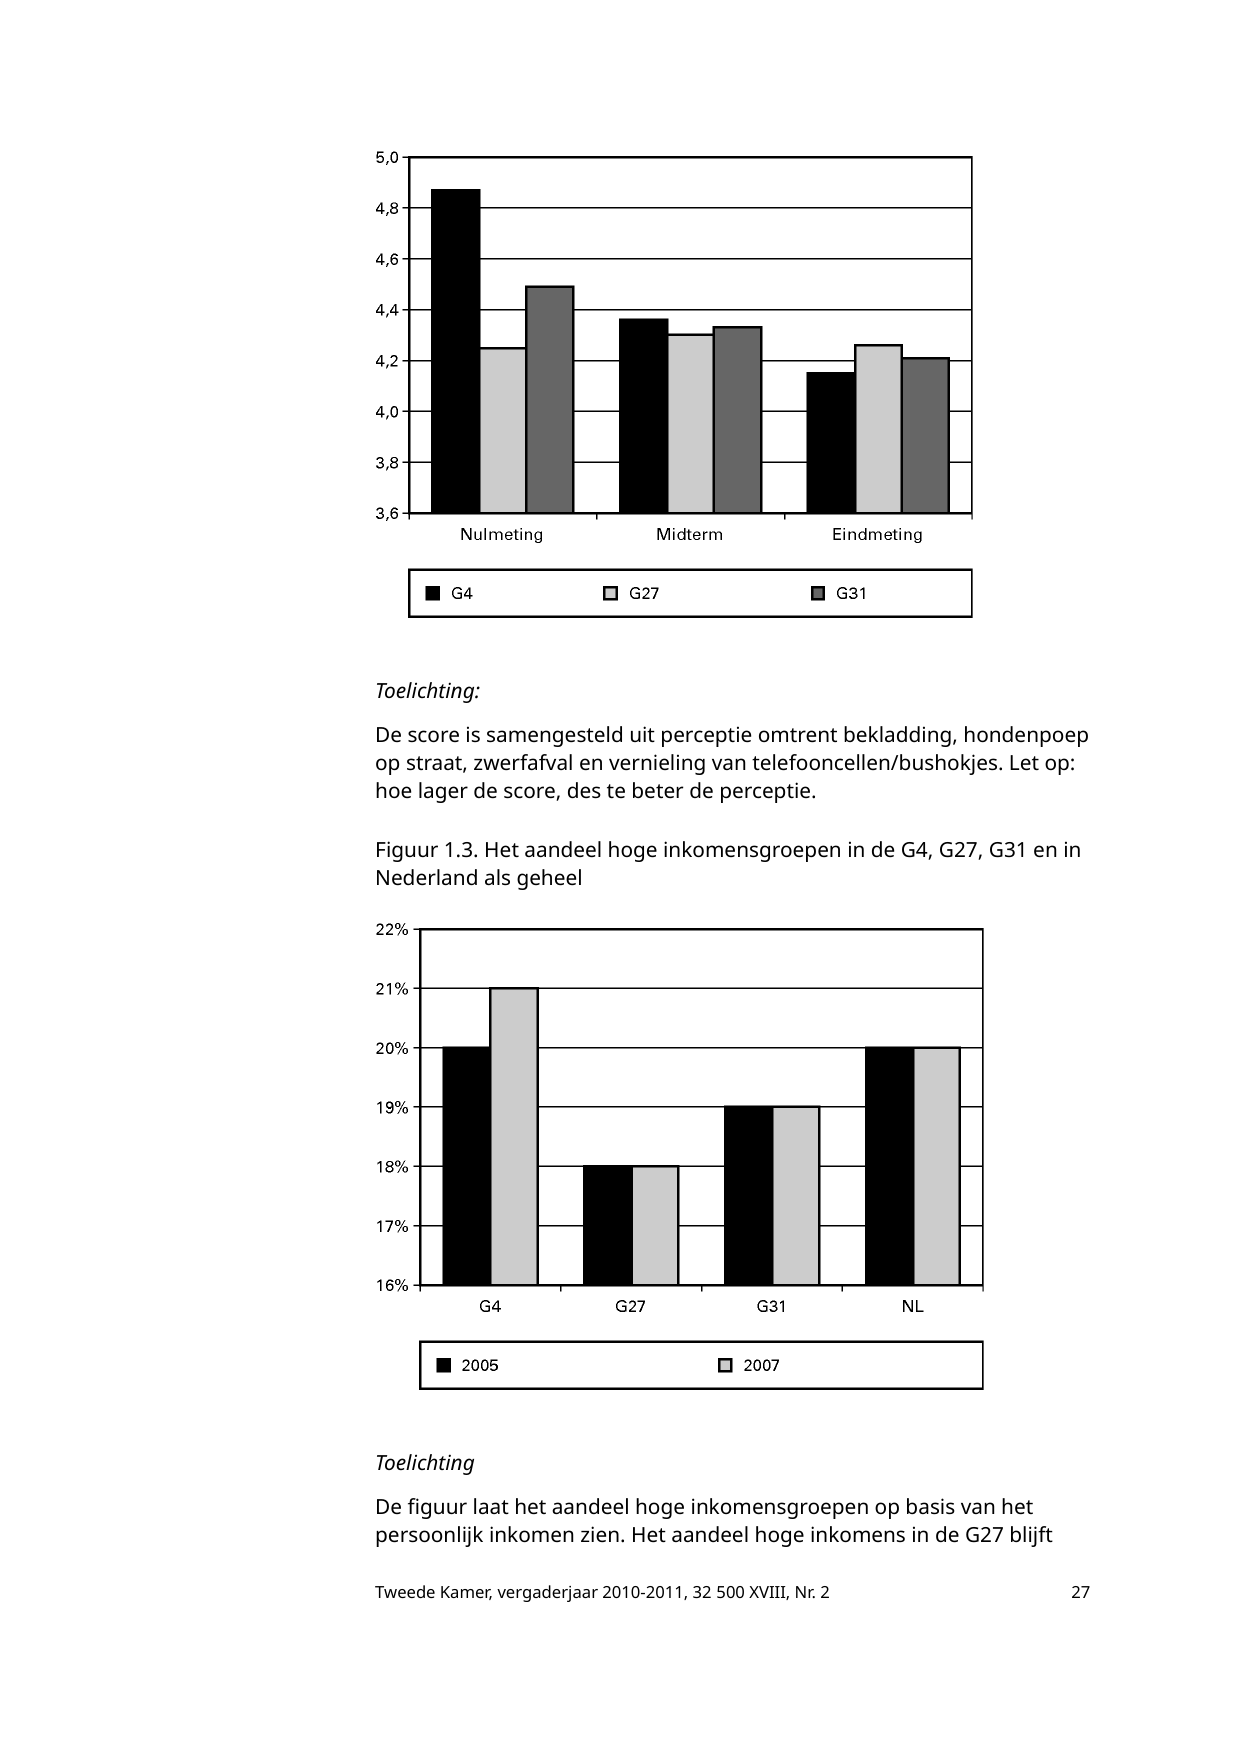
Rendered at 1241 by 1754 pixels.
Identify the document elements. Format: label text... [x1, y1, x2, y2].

picture [375, 150, 973, 618]
text Toelichting: [375, 676, 1090, 705]
text Toelichting [375, 1448, 1090, 1477]
picture [375, 922, 984, 1390]
text De figuur laat het aandeel hoge inkomensgroepen op basis van het persoonlijk inkomen zien. Het aandeel hoge inkomens in de G27 blijft [375, 1492, 1090, 1549]
text De score is samengesteld uit perceptie omtrent bekladding, hondenpoep op straat, zwerfafval en vernieling van telefooncellen/bushokjes. Let op: hoe lager de score, des te beter de perceptie. [375, 720, 1090, 805]
text Figuur 1.3. Het aandeel hoge inkomensgroepen in de G4, G27, G31 en in Nederland als geheel [375, 835, 1090, 892]
